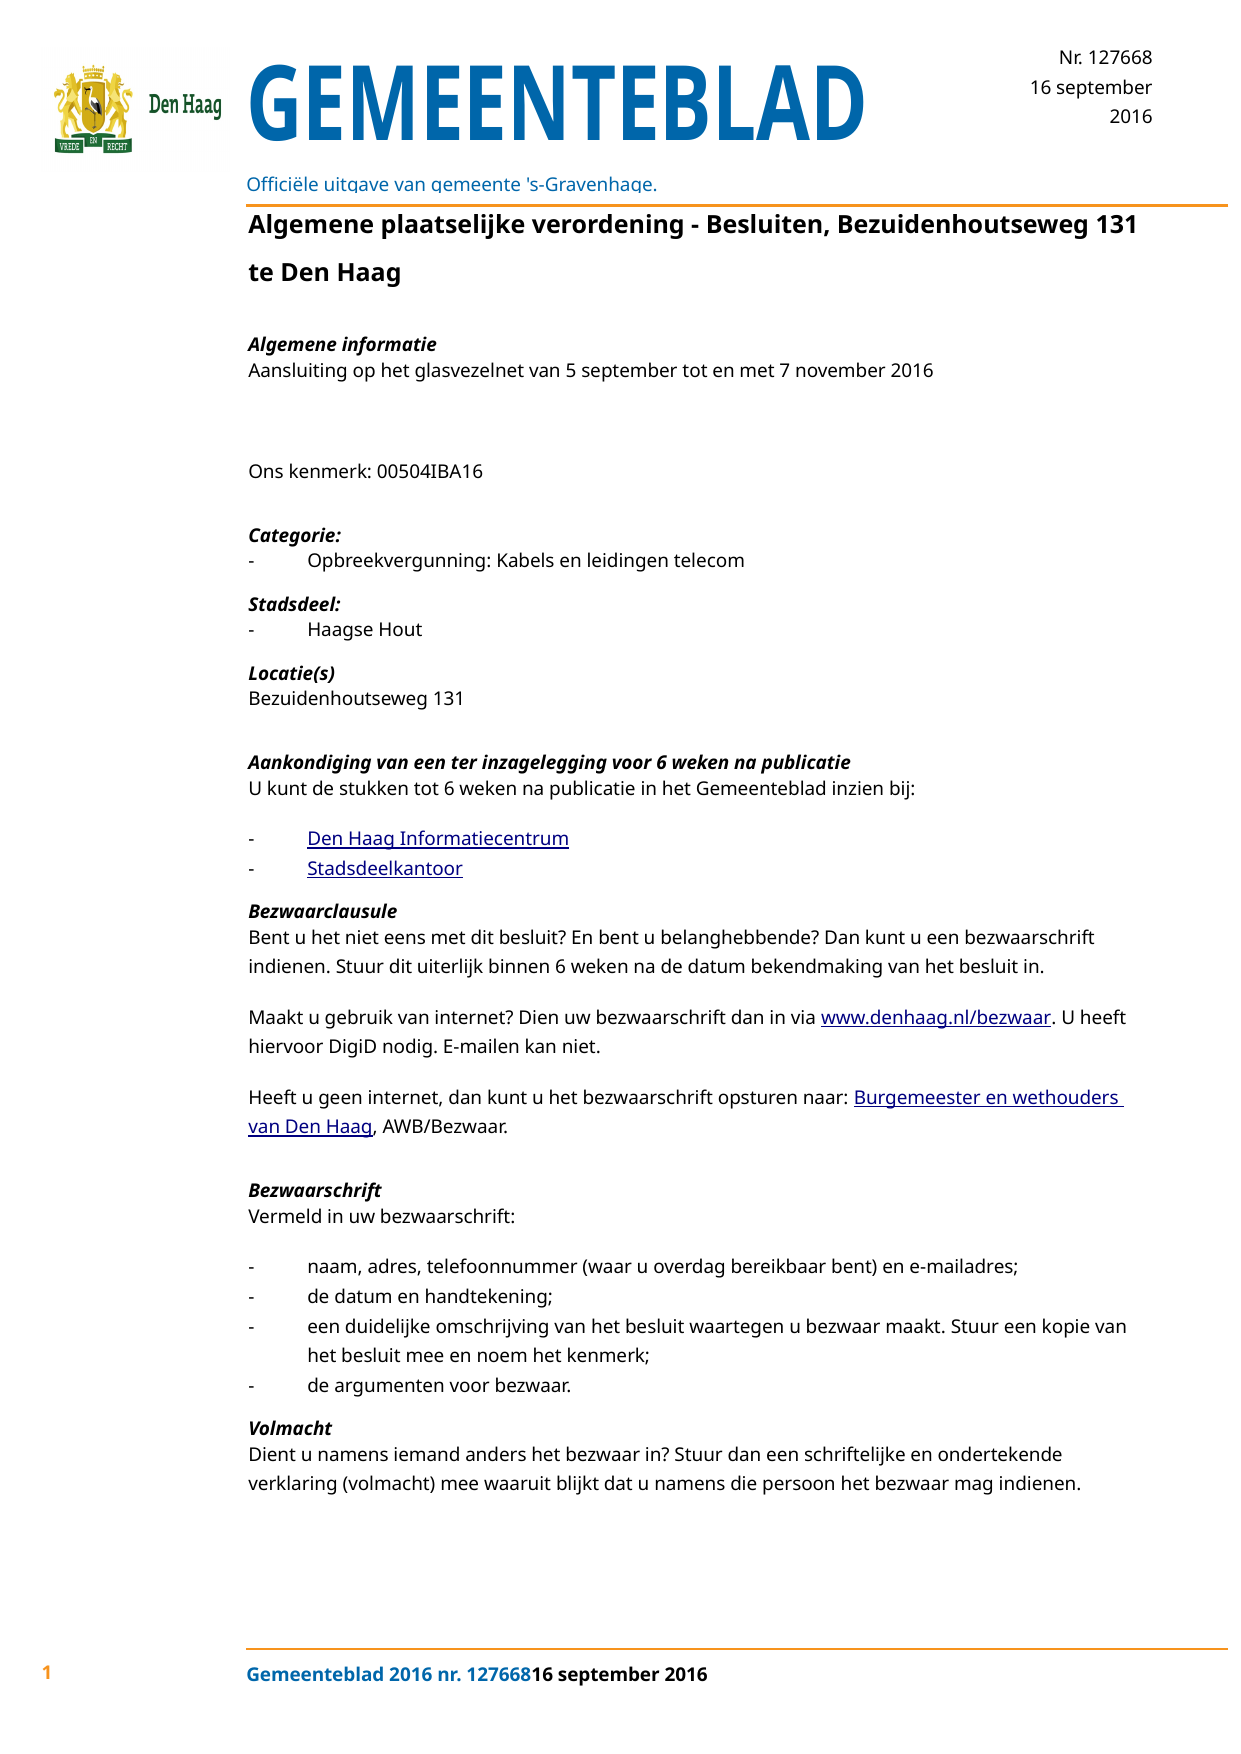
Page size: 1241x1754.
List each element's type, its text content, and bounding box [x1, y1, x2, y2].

list Haagse Hout [248, 617, 1152, 642]
text Bent u het niet eens met dit besluit? En bent u belanghebbende? Dan kunt u een bezwaarschrift indienen. Stuur dit uiterlijk binnen 6 weken na de datum bekendmaking van het besluit in. [248, 924, 1152, 979]
text U kunt de stukken tot 6 weken na publicatie in het Gemeenteblad inzien bij: [248, 775, 1152, 801]
text Categorie: [248, 522, 1152, 548]
text Maakt u gebruik van internet? Dien uw bezwaarschrift dan in via www.denhaag.nl/bezwaar. U heeft hiervoor DigiD nodig. E-mailen kan niet. [248, 1004, 1152, 1059]
text Ons kenmerk: 00504IBA16 [248, 458, 1152, 484]
text Dient u namens iemand anders het bezwaar in? Stuur dan een schriftelijke en ondertekende verklaring (volmacht) mee waaruit blijkt dat u namens die persoon het bezwaar mag indienen. [248, 1441, 1152, 1496]
list Stadsdeelkantoor [248, 855, 1152, 881]
text Heeft u geen internet, dan kunt u het bezwaarschrift opsturen naar: Burgemeester en wethouders van Den Haag, AWB/Bezwaar. [248, 1084, 1152, 1139]
list een duidelijke omschrijving van het besluit waartegen u bezwaar maakt. Stuur een kopie van het besluit mee en noem het kenmerk; [248, 1313, 1152, 1368]
text Stadsdeel: [248, 591, 1152, 617]
text Locatie(s) [248, 660, 1152, 685]
text Bezwaarschrift [248, 1177, 1152, 1203]
text Vermeld in uw bezwaarschrift: [248, 1203, 1152, 1229]
text Algemene informatie [248, 331, 1152, 357]
list de argumenten voor bezwaar. [248, 1372, 1152, 1398]
list Den Haag Informatiecentrum [248, 826, 1152, 851]
list naam, adres, telefoonnummer (waar u overdag bereikbaar bent) en e-mailadres; [248, 1254, 1152, 1279]
list de datum en handtekening; [248, 1283, 1152, 1309]
picture [41, 47, 231, 172]
text Algemene plaatselijke verordening - Besluiten, Bezuidenhoutseweg 131 te Den Haag [248, 207, 1152, 288]
text Aansluiting op het glasvezelnet van 5 september tot en met 7 november 2016 [248, 357, 1152, 383]
text Bezuidenhoutseweg 131 [248, 685, 1152, 711]
text Aankondiging van een ter inzagelegging voor 6 weken na publicatie [248, 749, 1152, 775]
text Bezwaarclausule [248, 898, 1152, 924]
text Volmacht [248, 1415, 1152, 1441]
list Opbreekvergunning: Kabels en leidingen telecom [248, 548, 1152, 573]
